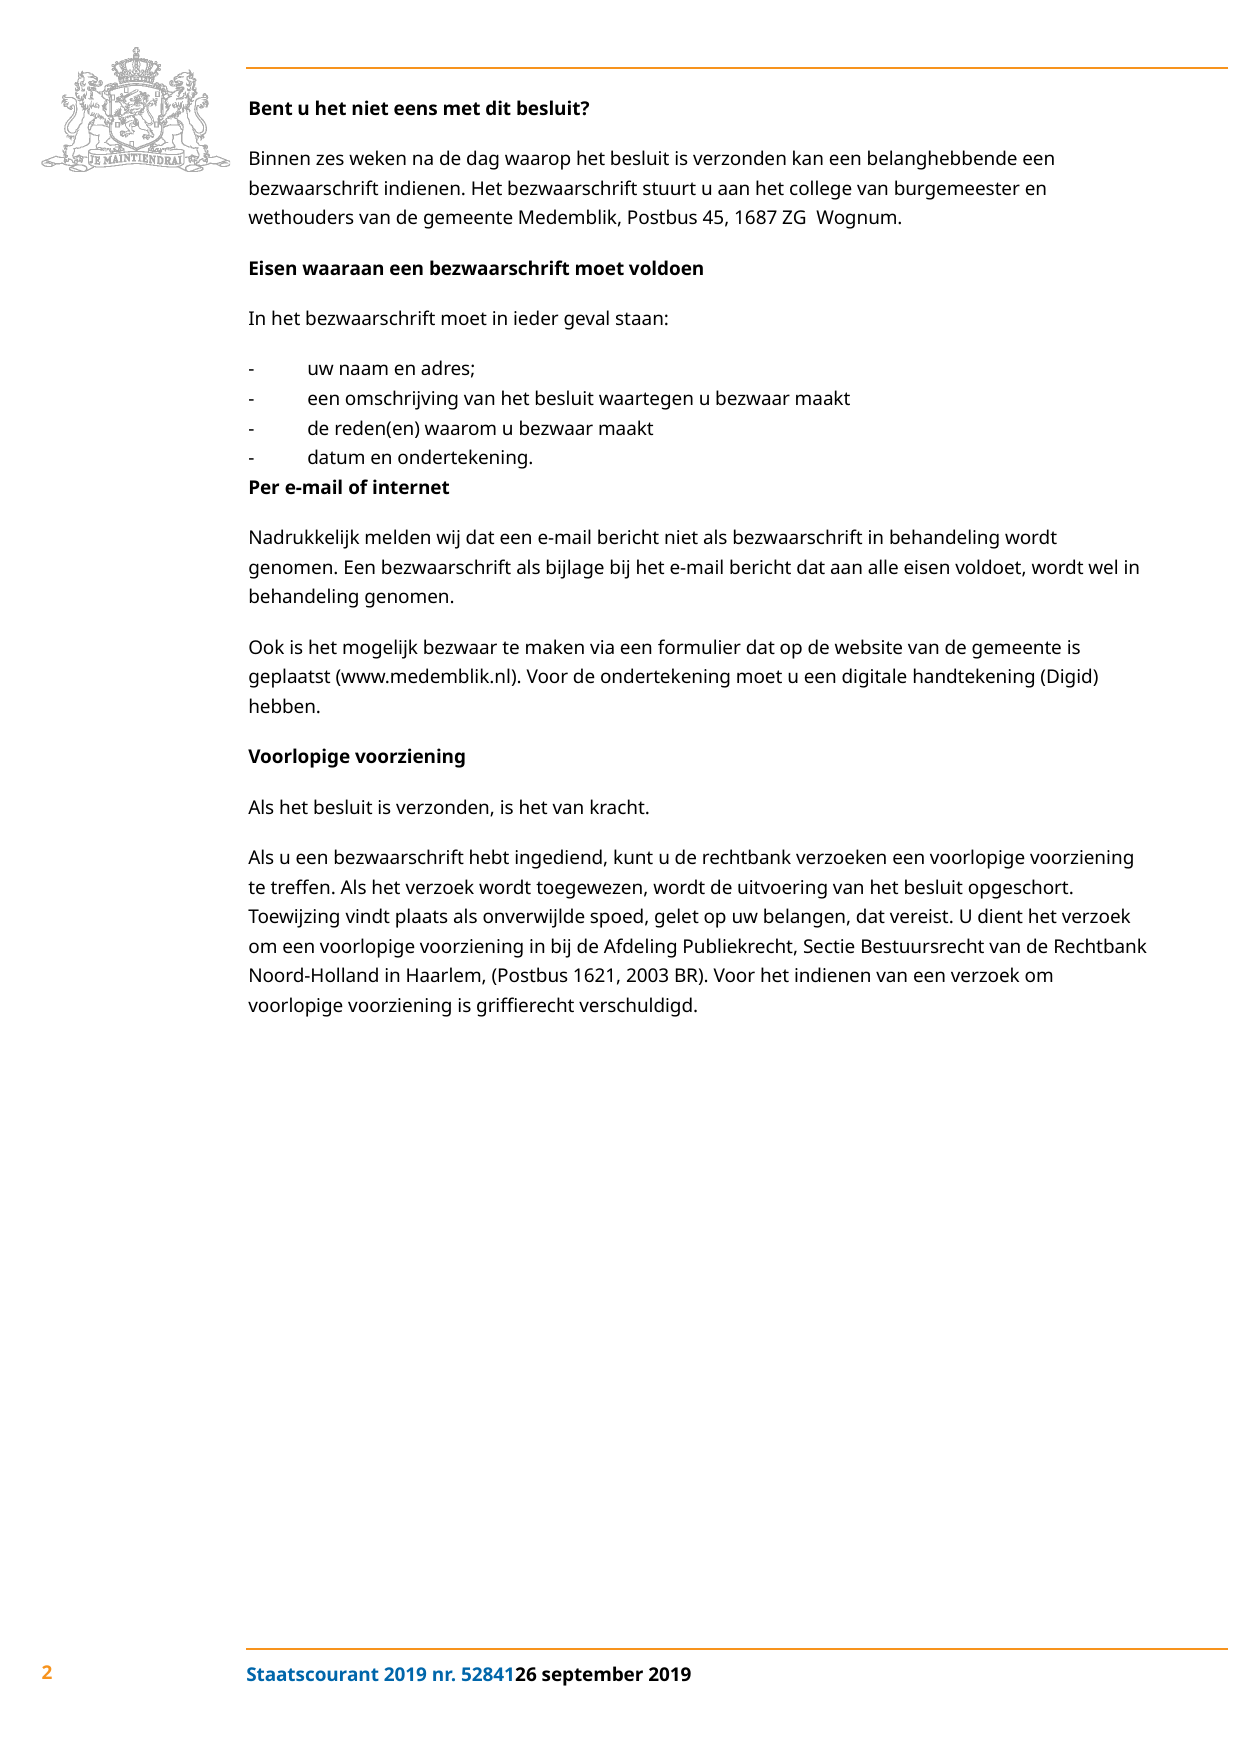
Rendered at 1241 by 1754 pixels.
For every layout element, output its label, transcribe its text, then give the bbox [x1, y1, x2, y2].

text Nadrukkelijk melden wij dat een e-mail bericht niet als bezwaarschrift in behandeling wordt genomen. Een bezwaarschrift als bijlage bij het e-mail bericht dat aan alle eisen voldoet, wordt wel in behandeling genomen. [248, 524, 1152, 609]
text Per e-mail of internet [248, 474, 1152, 500]
text Binnen zes weken na de dag waarop het besluit is verzonden kan een belanghebbende een bezwaarschrift indienen. Het bezwaarschrift stuurt u aan het college van burgemeester en wethouders van de gemeente Medemblik, Postbus 45, 1687 ZG Wognum. [248, 145, 1152, 230]
list datum en ondertekening. [248, 444, 1152, 470]
text Als u een bezwaarschrift hebt ingediend, kunt u de rechtbank verzoeken een voorlopige voorziening te treffen. Als het verzoek wordt toegewezen, wordt de uitvoering van het besluit opgeschort. Toewijzing vindt plaats als onverwijlde spoed, gelet op uw belangen, dat vereist. U dient het verzoek om een voorlopige voorziening in bij de Afdeling Publiekrecht, Sectie Bestuursrecht van de Rechtbank Noord-Holland in Haarlem, (Postbus 1621, 2003 BR). Voor het indienen van een verzoek om voorlopige voorziening is griffierecht verschuldigd. [248, 844, 1152, 1018]
text Ook is het mogelijk bezwaar te maken via een formulier dat op de website van de gemeente is geplaatst (www.medemblik.nl). Voor de ondertekening moet u een digitale handtekening (Digid) hebben. [248, 634, 1152, 719]
text In het bezwaarschrift moet in ieder geval staan: [248, 305, 1152, 331]
list een omschrijving van het besluit waartegen u bezwaar maakt [248, 385, 1152, 411]
list de reden(en) waarom u bezwaar maakt [248, 415, 1152, 441]
text Eisen waaraan een bezwaarschrift moet voldoen [248, 255, 1152, 281]
text Voorlopige voorziening [248, 743, 1152, 769]
text Bent u het niet eens met dit besluit? [248, 95, 1152, 121]
text Als het besluit is verzonden, is het van kracht. [248, 794, 1152, 820]
picture [41, 47, 231, 172]
list uw naam en adres; [248, 356, 1152, 381]
